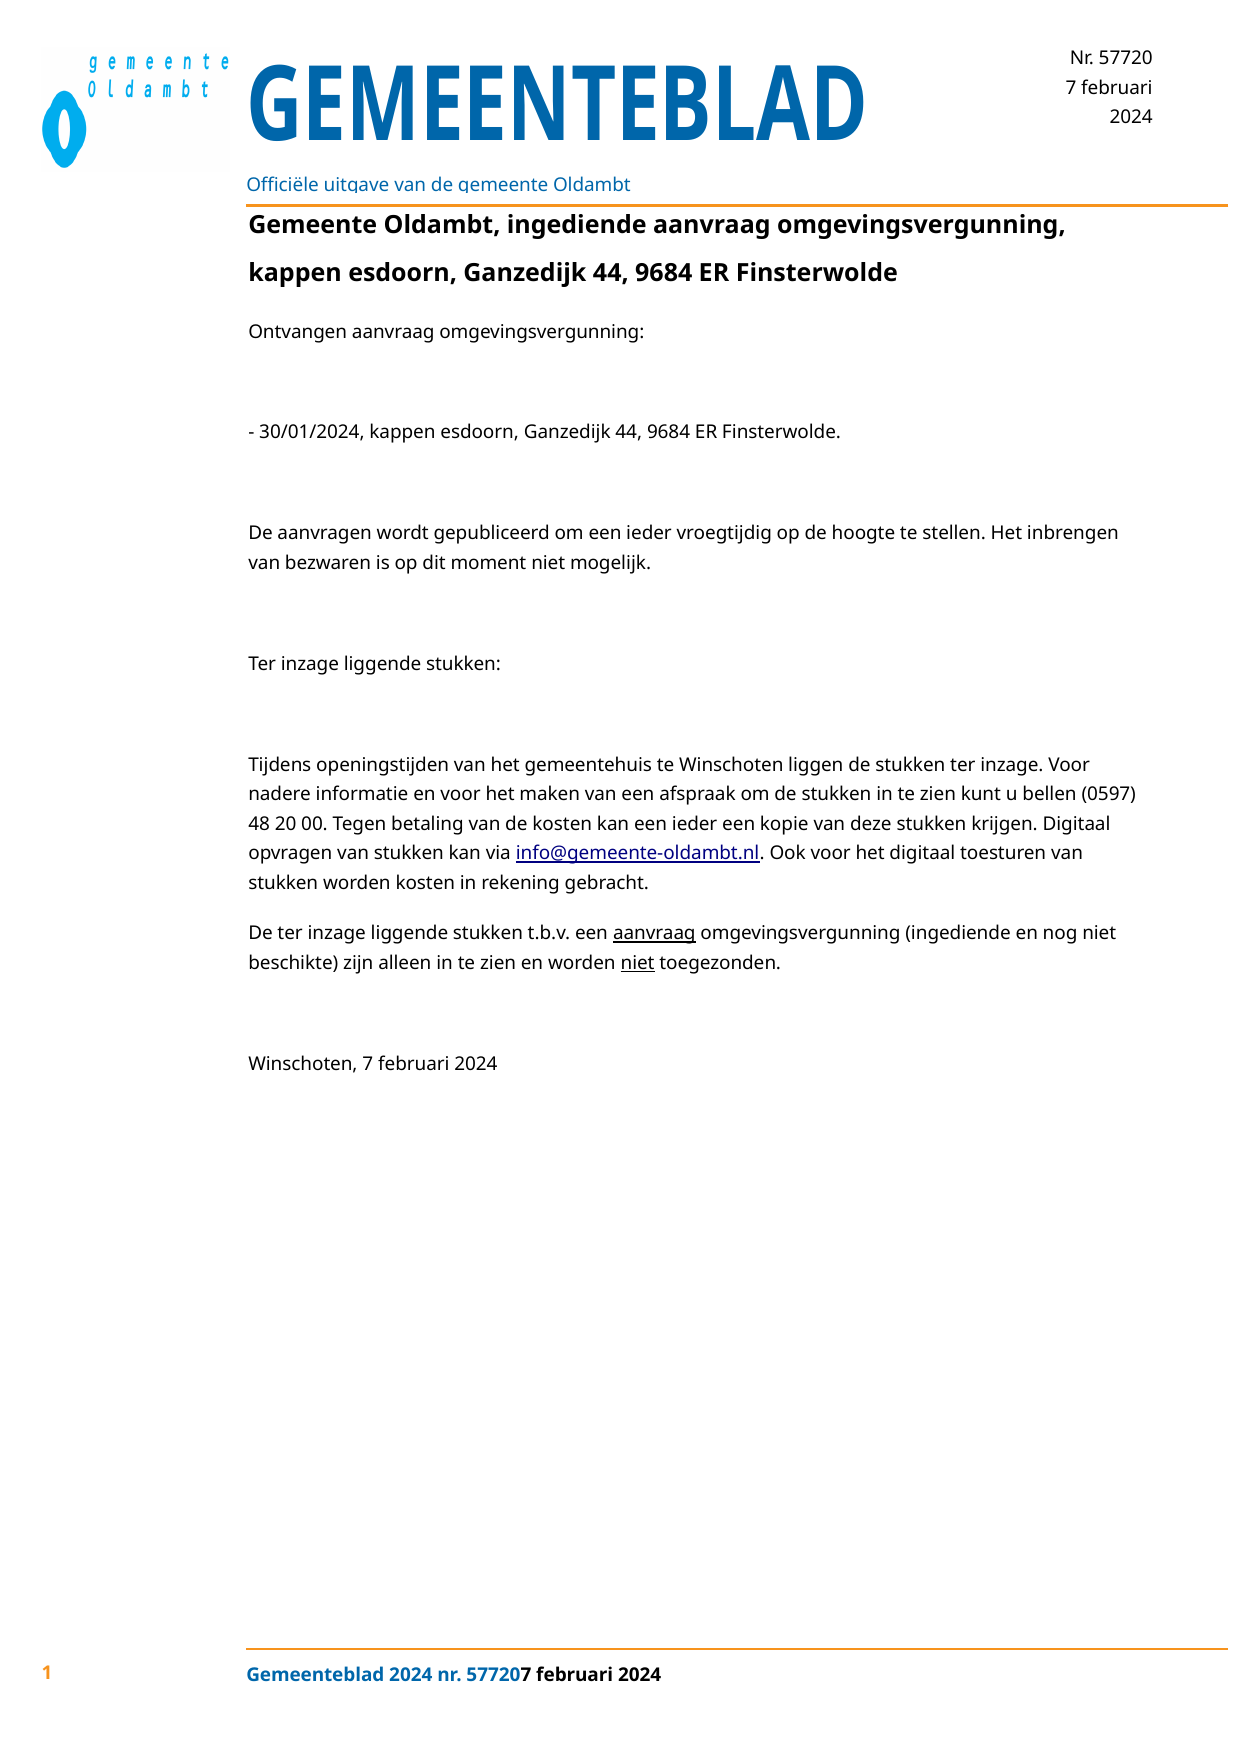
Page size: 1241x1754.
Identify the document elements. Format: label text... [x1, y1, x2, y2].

text Gemeente Oldambt, ingediende aanvraag omgevingsvergunning, kappen esdoorn, Ganzedijk 44, 9684 ER Finsterwolde [248, 207, 1152, 288]
text De ter inzage liggende stukken t.b.v. een aanvraag omgevingsvergunning (ingediende en nog niet beschikte) zijn alleen in te zien en worden niet toegezonden. [248, 919, 1152, 975]
text De aanvragen wordt gepubliceerd om een ieder vroegtijdig op de hoogte te stellen. Het inbrengen van bezwaren is op dit moment niet mogelijk. [248, 519, 1152, 575]
text Winschoten, 7 februari 2024 [248, 1050, 1152, 1076]
text - 30/01/2024, kappen esdoorn, Ganzedijk 44, 9684 ER Finsterwolde. [248, 419, 1152, 444]
picture [41, 47, 231, 172]
text Ter inzage liggende stukken: [248, 650, 1152, 676]
text Ontvangen aanvraag omgevingsvergunning: [248, 318, 1152, 344]
text Tijdens openingstijden van het gemeentehuis te Winschoten liggen de stukken ter inzage. Voor nadere informatie en voor het maken van een afspraak om de stukken in te zien kunt u bellen (0597) 48 20 00. Tegen betaling van de kosten kan een ieder een kopie van deze stukken krijgen. Digitaal opvragen van stukken kan via info@gemeente-oldambt.nl. Ook voor het digitaal toesturen van stukken worden kosten in rekening gebracht. [248, 751, 1152, 895]
